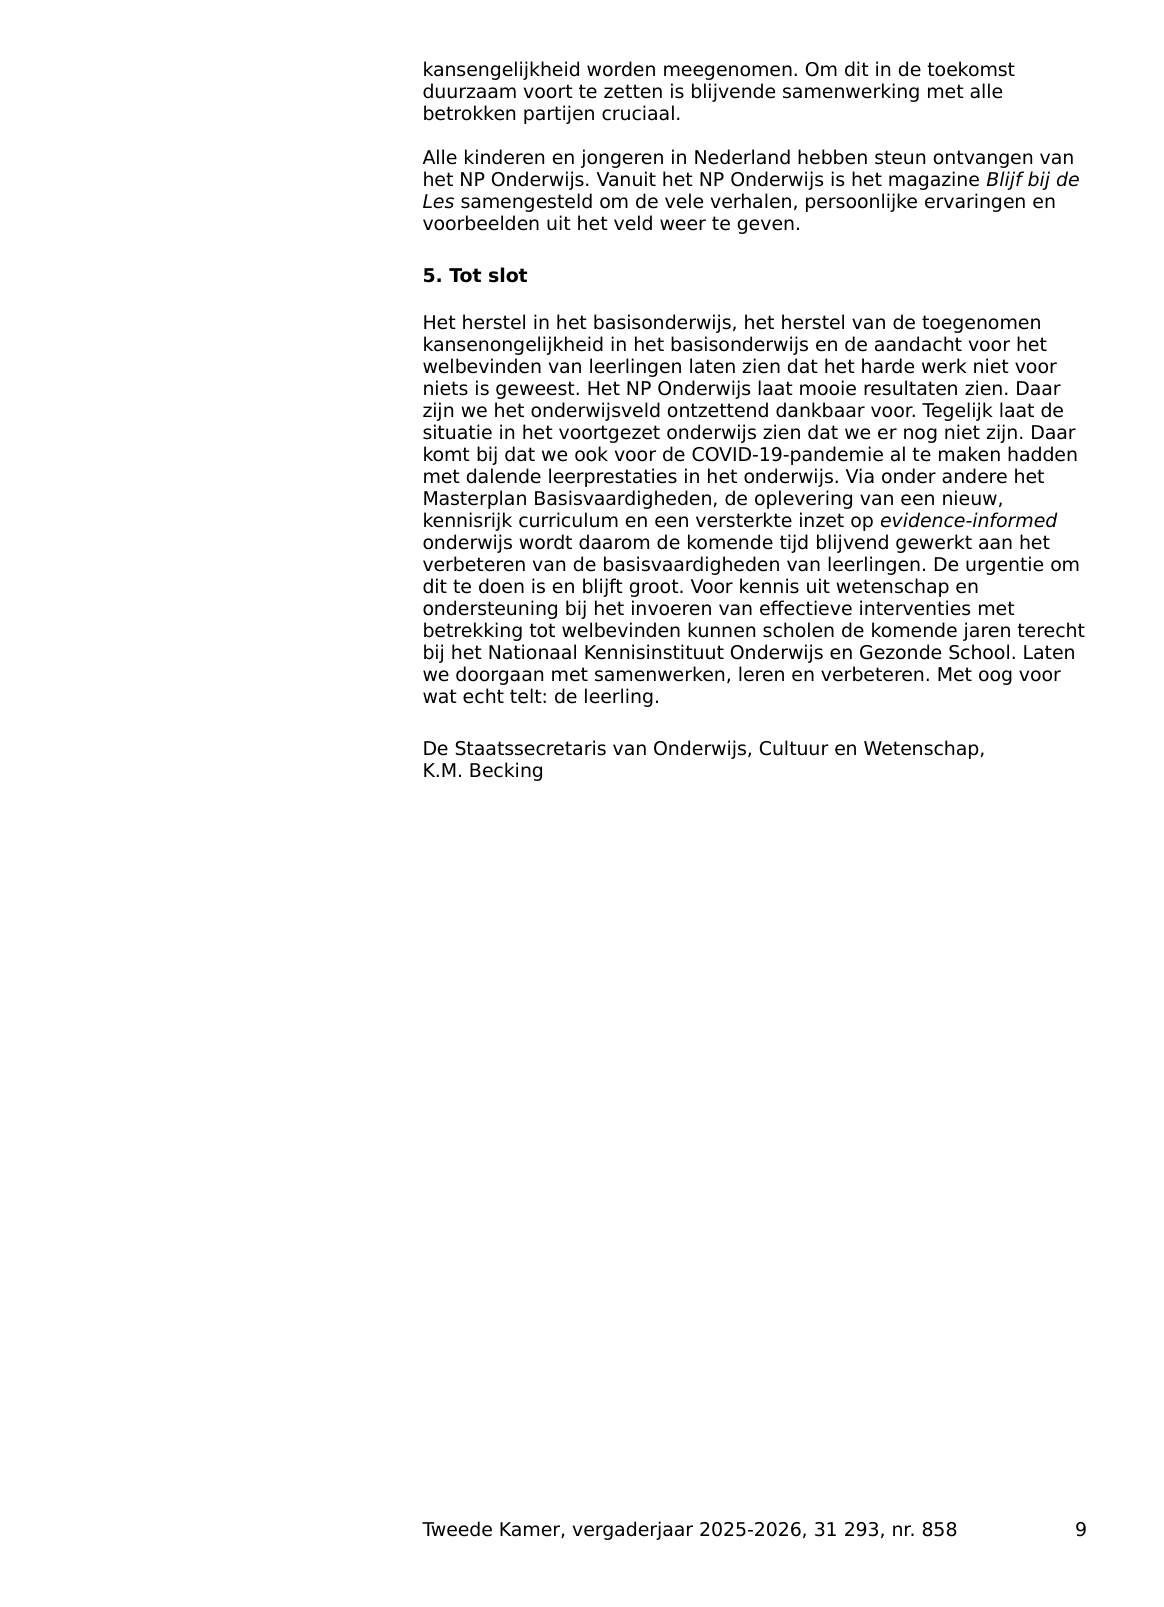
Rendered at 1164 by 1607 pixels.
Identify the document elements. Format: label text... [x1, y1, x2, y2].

text Alle kinderen en jongeren in Nederland hebben steun ontvangen van het NP Onderwijs. Vanuit het NP Onderwijs is het magazine Blijf bij de Les samengesteld om de vele verhalen, persoonlijke ervaringen en voorbeelden uit het veld weer te geven. [422, 147, 1087, 235]
text Het herstel in het basisonderwijs, het herstel van de toegenomen kansenongelijkheid in het basisonderwijs en de aandacht voor het welbevinden van leerlingen laten zien dat het harde werk niet voor niets is geweest. Het NP Onderwijs laat mooie resultaten zien. Daar zijn we het onderwijsveld ontzettend dankbaar voor. Tegelijk laat de situatie in het voortgezet onderwijs zien dat we er nog niet zijn. Daar komt bij dat we ook voor de COVID-19-pandemie al te maken hadden met dalende leerprestaties in het onderwijs. Via onder andere het Masterplan Basisvaardigheden, de oplevering van een nieuw, kennisrijk curriculum en een versterkte inzet op evidence-informed onderwijs wordt daarom de komende tijd blijvend gewerkt aan het verbeteren van de basisvaardigheden van leerlingen. De urgentie om dit te doen is en blijft groot. Voor kennis uit wetenschap en ondersteuning bij het invoeren van effectieve interventies met betrekking tot welbevinden kunnen scholen de komende jaren terecht bij het Nationaal Kennisinstituut Onderwijs en Gezonde School. Laten we doorgaan met samenwerken, leren en verbeteren. Met oog voor wat echt telt: de leerling. [422, 312, 1087, 708]
text kansengelijkheid worden meegenomen. Om dit in de toekomst duurzaam voort te zetten is blijvende samenwerking met alle betrokken partijen cruciaal. [422, 59, 1087, 125]
subtitle 5. Tot slot [422, 265, 1087, 287]
text De Staatssecretaris van Onderwijs, Cultuur en Wetenschap, K.M. Becking [422, 738, 1087, 782]
